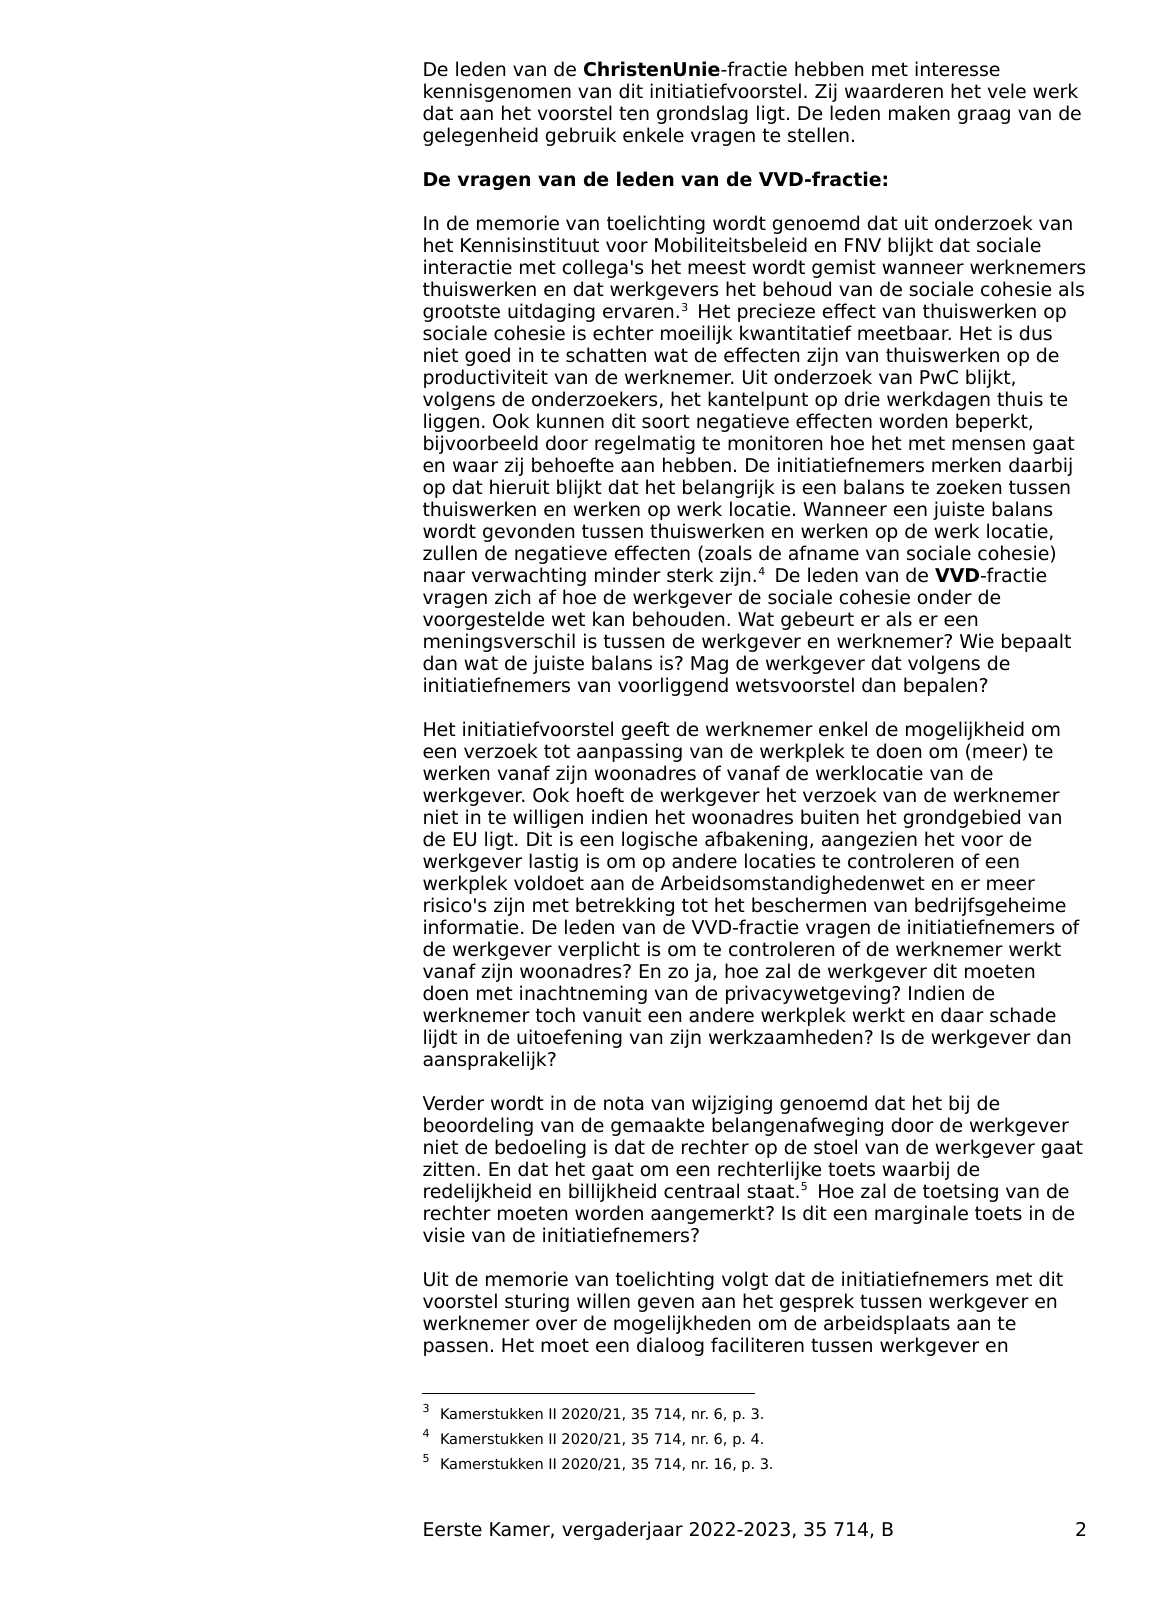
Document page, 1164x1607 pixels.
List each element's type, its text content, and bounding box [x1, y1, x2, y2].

text De leden van de ChristenUnie-fractie hebben met interesse kennisgenomen van dit initiatiefvoorstel. Zij waarderen het vele werk dat aan het voorstel ten grondslag ligt. De leden maken graag van de gelegenheid gebruik enkele vragen te stellen. [422, 59, 1087, 147]
text Kamerstukken II 2020/21, 35 714, nr. 6, p. 4. [422, 1427, 1087, 1449]
text Uit de memorie van toelichting volgt dat de initiatiefnemers met dit voorstel sturing willen geven aan het gesprek tussen werkgever en werknemer over de mogelijkheden om de arbeidsplaats aan te passen. Het moet een dialoog faciliteren tussen werkgever en [422, 1269, 1087, 1357]
text Kamerstukken II 2020/21, 35 714, nr. 6, p. 3. [422, 1402, 1087, 1424]
text Verder wordt in de nota van wijziging genoemd dat het bij de beoordeling van de gemaakte belangenafweging door de werkgever niet de bedoeling is dat de rechter op de stoel van de werkgever gaat zitten. En dat het gaat om een rechterlijke toets waarbij de redelijkheid en billijkheid centraal staat. Hoe zal de toetsing van de rechter moeten worden aangemerkt? Is dit een marginale toets in de visie van de initiatiefnemers? [422, 1093, 1087, 1247]
subtitle De vragen van de leden van de VVD-fractie: [422, 169, 1087, 191]
text In de memorie van toelichting wordt genoemd dat uit onderzoek van het Kennisinstituut voor Mobiliteitsbeleid en FNV blijkt dat sociale interactie met collega's het meest wordt gemist wanneer werknemers thuiswerken en dat werkgevers het behoud van de sociale cohesie als grootste uitdaging ervaren. Het precieze effect van thuiswerken op sociale cohesie is echter moeilijk kwantitatief meetbaar. Het is dus niet goed in te schatten wat de effecten zijn van thuiswerken op de productiviteit van de werknemer. Uit onderzoek van PwC blijkt, volgens de onderzoekers, het kantelpunt op drie werkdagen thuis te liggen. Ook kunnen dit soort negatieve effecten worden beperkt, bijvoorbeeld door regelmatig te monitoren hoe het met mensen gaat en waar zij behoefte aan hebben. De initiatiefnemers merken daarbij op dat hieruit blijkt dat het belangrijk is een balans te zoeken tussen thuiswerken en werken op werk locatie. Wanneer een juiste balans wordt gevonden tussen thuiswerken en werken op de werk locatie, zullen de negatieve effecten (zoals de afname van sociale cohesie) naar verwachting minder sterk zijn. De leden van de VVD-fractie vragen zich af hoe de werkgever de sociale cohesie onder de voorgestelde wet kan behouden. Wat gebeurt er als er een meningsverschil is tussen de werkgever en werknemer? Wie bepaalt dan wat de juiste balans is? Mag de werkgever dat volgens de initiatiefnemers van voorliggend wetsvoorstel dan bepalen? [422, 213, 1087, 697]
text Het initiatiefvoorstel geeft de werknemer enkel de mogelijkheid om een verzoek tot aanpassing van de werkplek te doen om (meer) te werken vanaf zijn woonadres of vanaf de werklocatie van de werkgever. Ook hoeft de werkgever het verzoek van de werknemer niet in te willigen indien het woonadres buiten het grondgebied van de EU ligt. Dit is een logische afbakening, aangezien het voor de werkgever lastig is om op andere locaties te controleren of een werkplek voldoet aan de Arbeidsomstandighedenwet en er meer risico's zijn met betrekking tot het beschermen van bedrijfsgeheime informatie. De leden van de VVD-fractie vragen de initiatiefnemers of de werkgever verplicht is om te controleren of de werknemer werkt vanaf zijn woonadres? En zo ja, hoe zal de werkgever dit moeten doen met inachtneming van de privacywetgeving? Indien de werknemer toch vanuit een andere werkplek werkt en daar schade lijdt in de uitoefening van zijn werkzaamheden? Is de werkgever dan aansprakelijk? [422, 719, 1087, 1071]
text Kamerstukken II 2020/21, 35 714, nr. 16, p. 3. [422, 1452, 1087, 1474]
